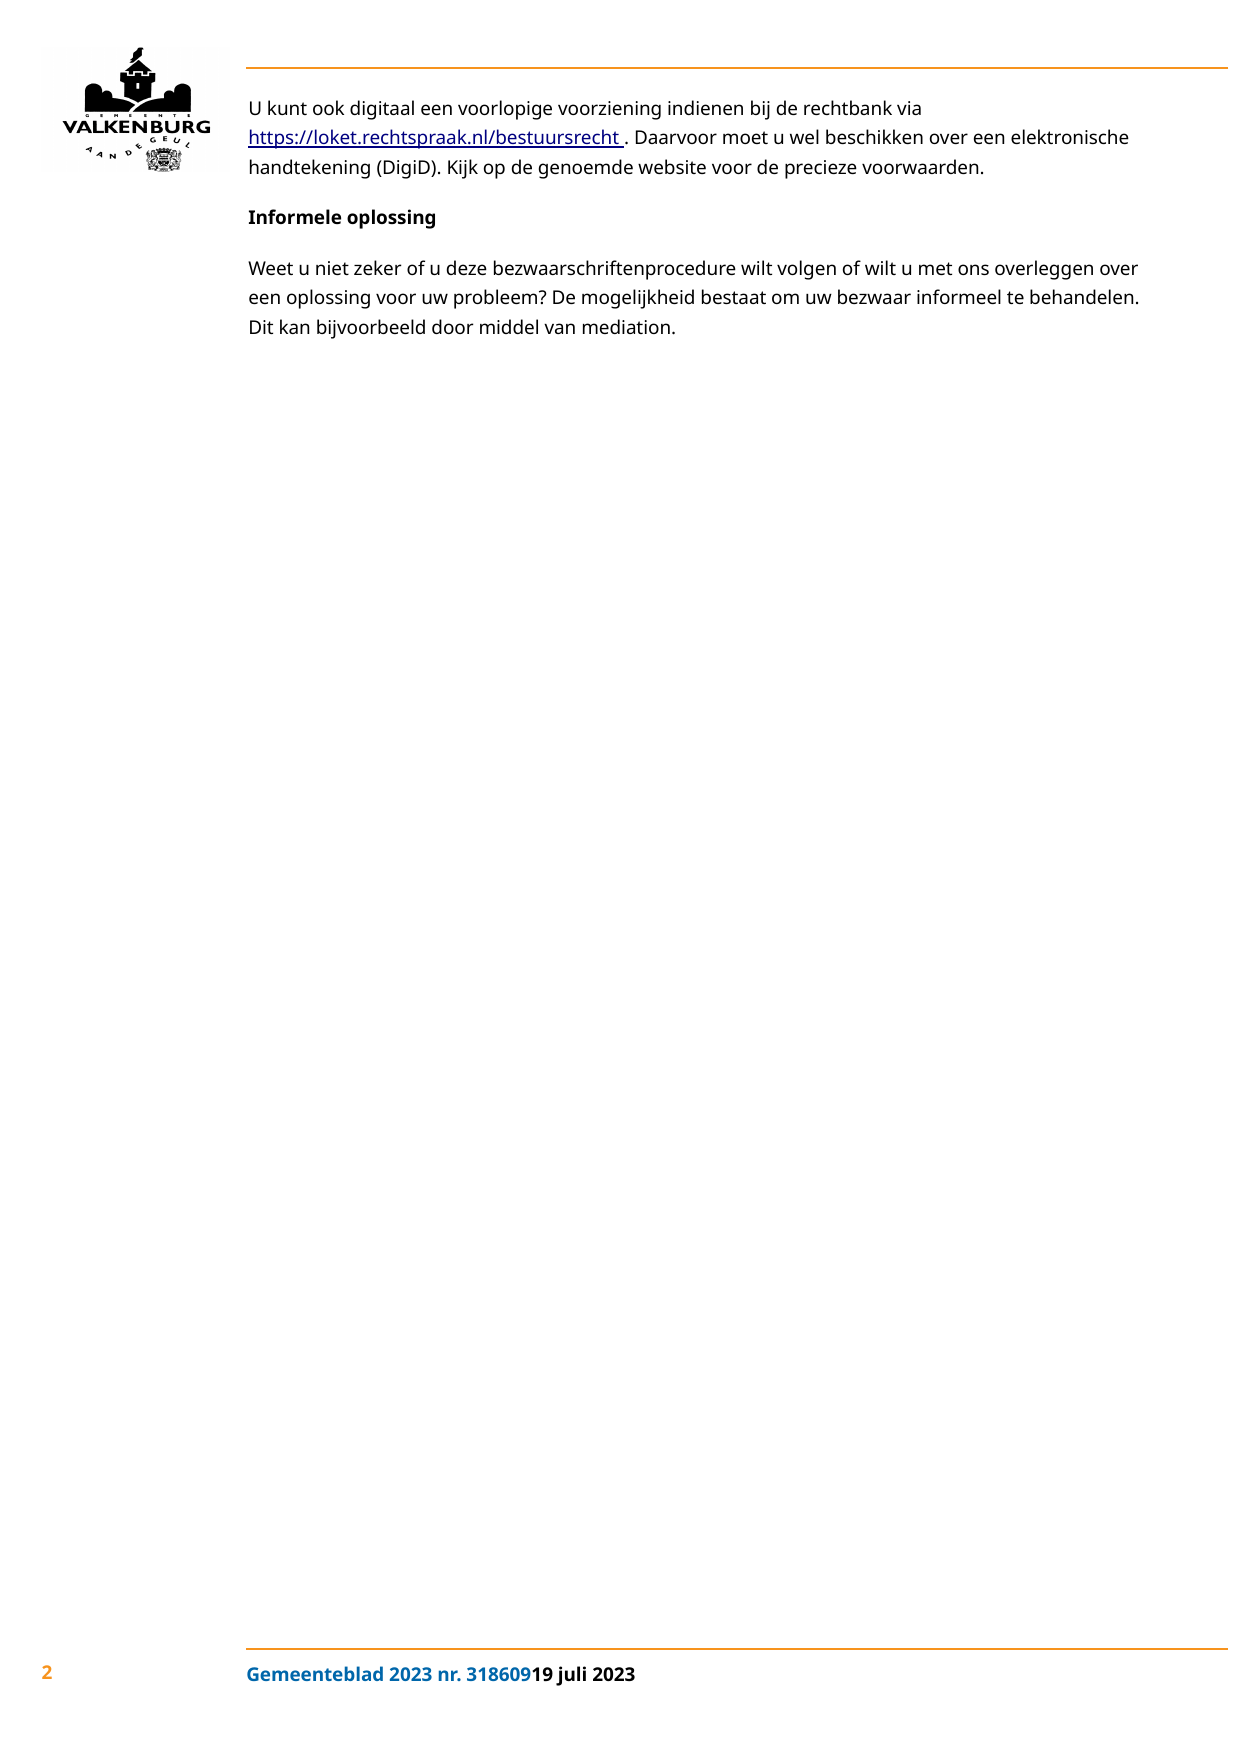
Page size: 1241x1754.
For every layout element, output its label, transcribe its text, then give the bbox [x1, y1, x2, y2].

text Weet u niet zeker of u deze bezwaarschriftenprocedure wilt volgen of wilt u met ons overleggen over een oplossing voor uw probleem? De mogelijkheid bestaat om uw bezwaar informeel te behandelen. Dit kan bijvoorbeeld door middel van mediation. [248, 255, 1152, 340]
text U kunt ook digitaal een voorlopige voorziening indienen bij de rechtbank via https://loket.rechtspraak.nl/bestuursrecht . Daarvoor moet u wel beschikken over een elektronische handtekening (DigiD). Kijk op de genoemde website voor de precieze voorwaarden. [248, 95, 1152, 180]
text Informele oplossing [248, 204, 1152, 230]
picture [41, 47, 231, 172]
